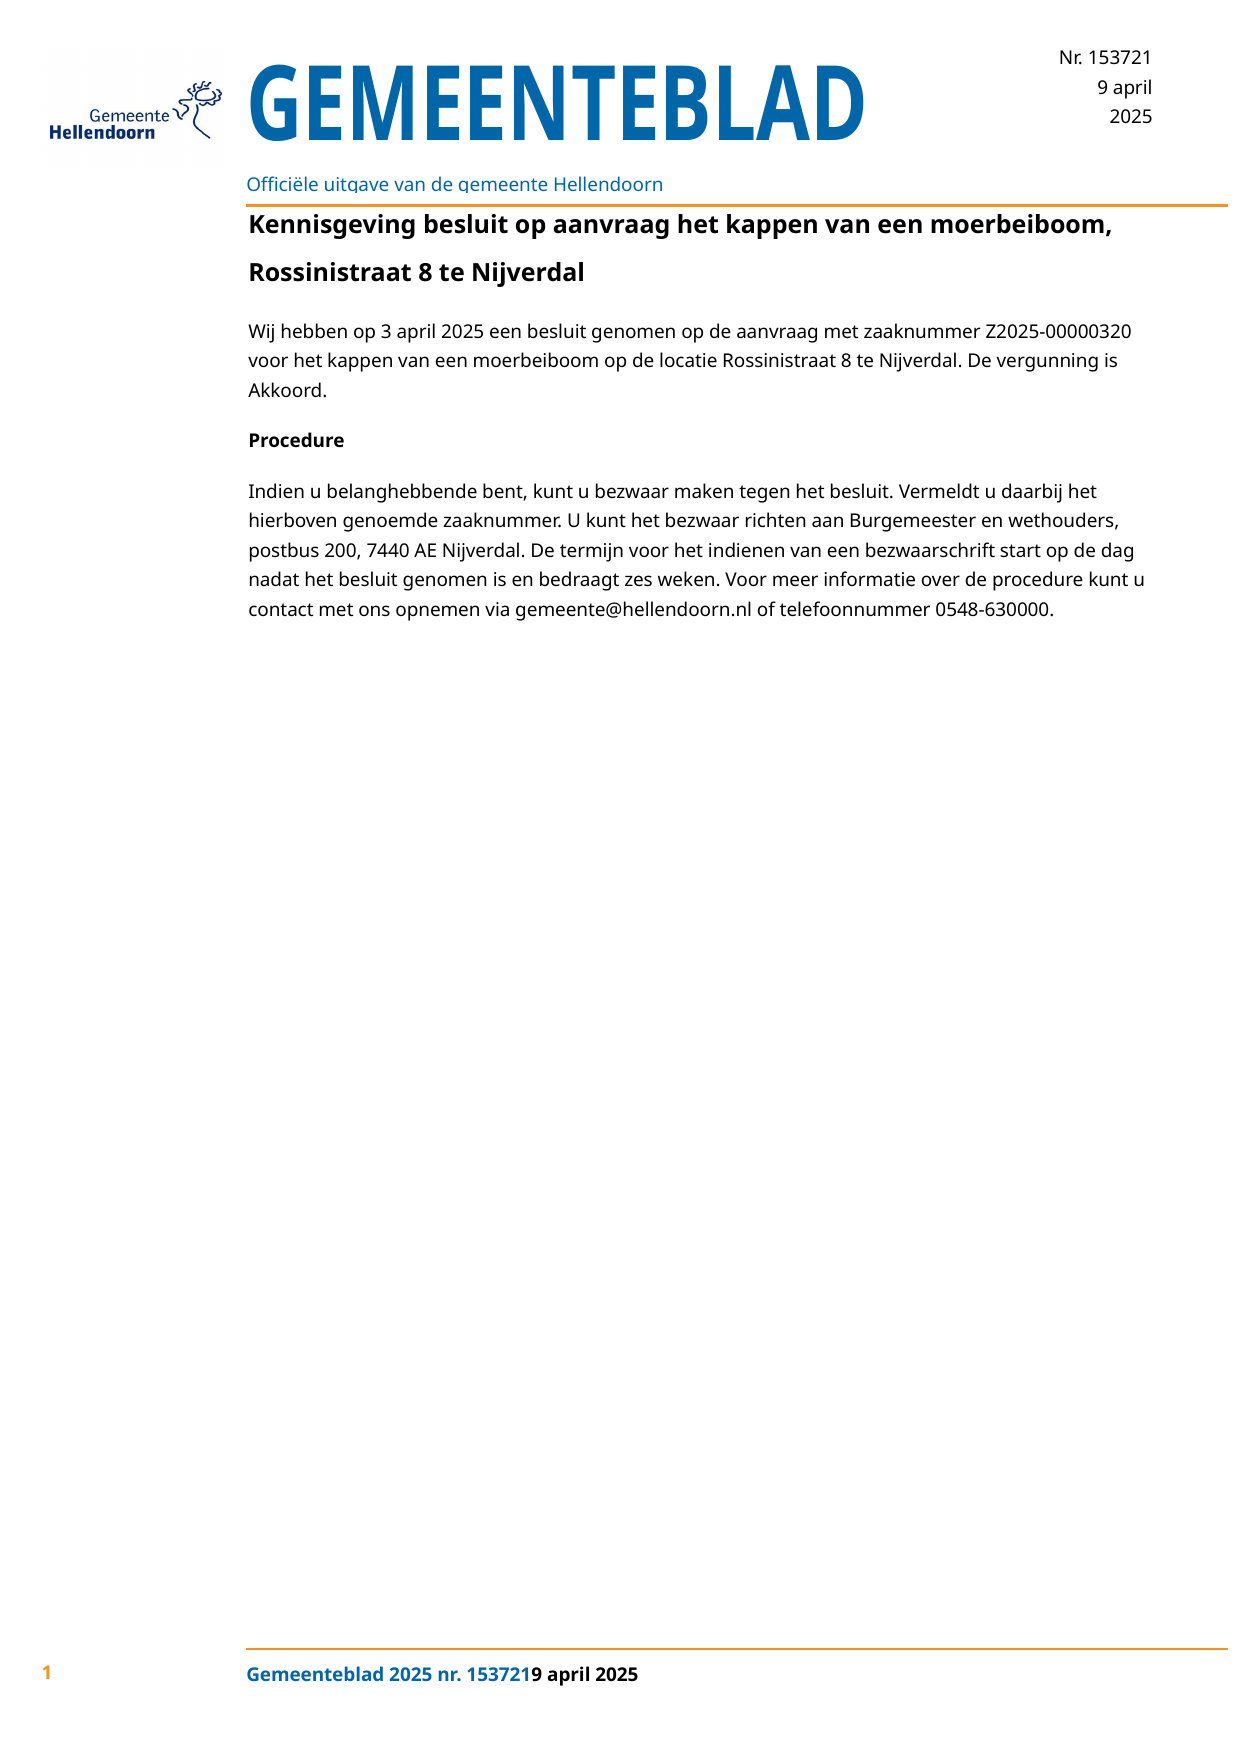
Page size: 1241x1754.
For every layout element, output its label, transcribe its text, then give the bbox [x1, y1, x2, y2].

picture [41, 47, 231, 172]
text Procedure [248, 427, 1152, 453]
text Kennisgeving besluit op aanvraag het kappen van een moerbeiboom, Rossinistraat 8 te Nijverdal [248, 207, 1152, 288]
text Indien u belanghebbende bent, kunt u bezwaar maken tegen het besluit. Vermeldt u daarbij het hierboven genoemde zaaknummer. U kunt het bezwaar richten aan Burgemeester en wethouders, postbus 200, 7440 AE Nijverdal. De termijn voor het indienen van een bezwaarschrift start op de dag nadat het besluit genomen is en bedraagt zes weken. Voor meer informatie over de procedure kunt u contact met ons opnemen via gemeente@hellendoorn.nl of telefoonnummer 0548-630000. [248, 478, 1152, 622]
text Wij hebben op 3 april 2025 een besluit genomen op de aanvraag met zaaknummer Z2025-00000320 voor het kappen van een moerbeiboom op de locatie Rossinistraat 8 te Nijverdal. De vergunning is Akkoord. [248, 318, 1152, 403]
